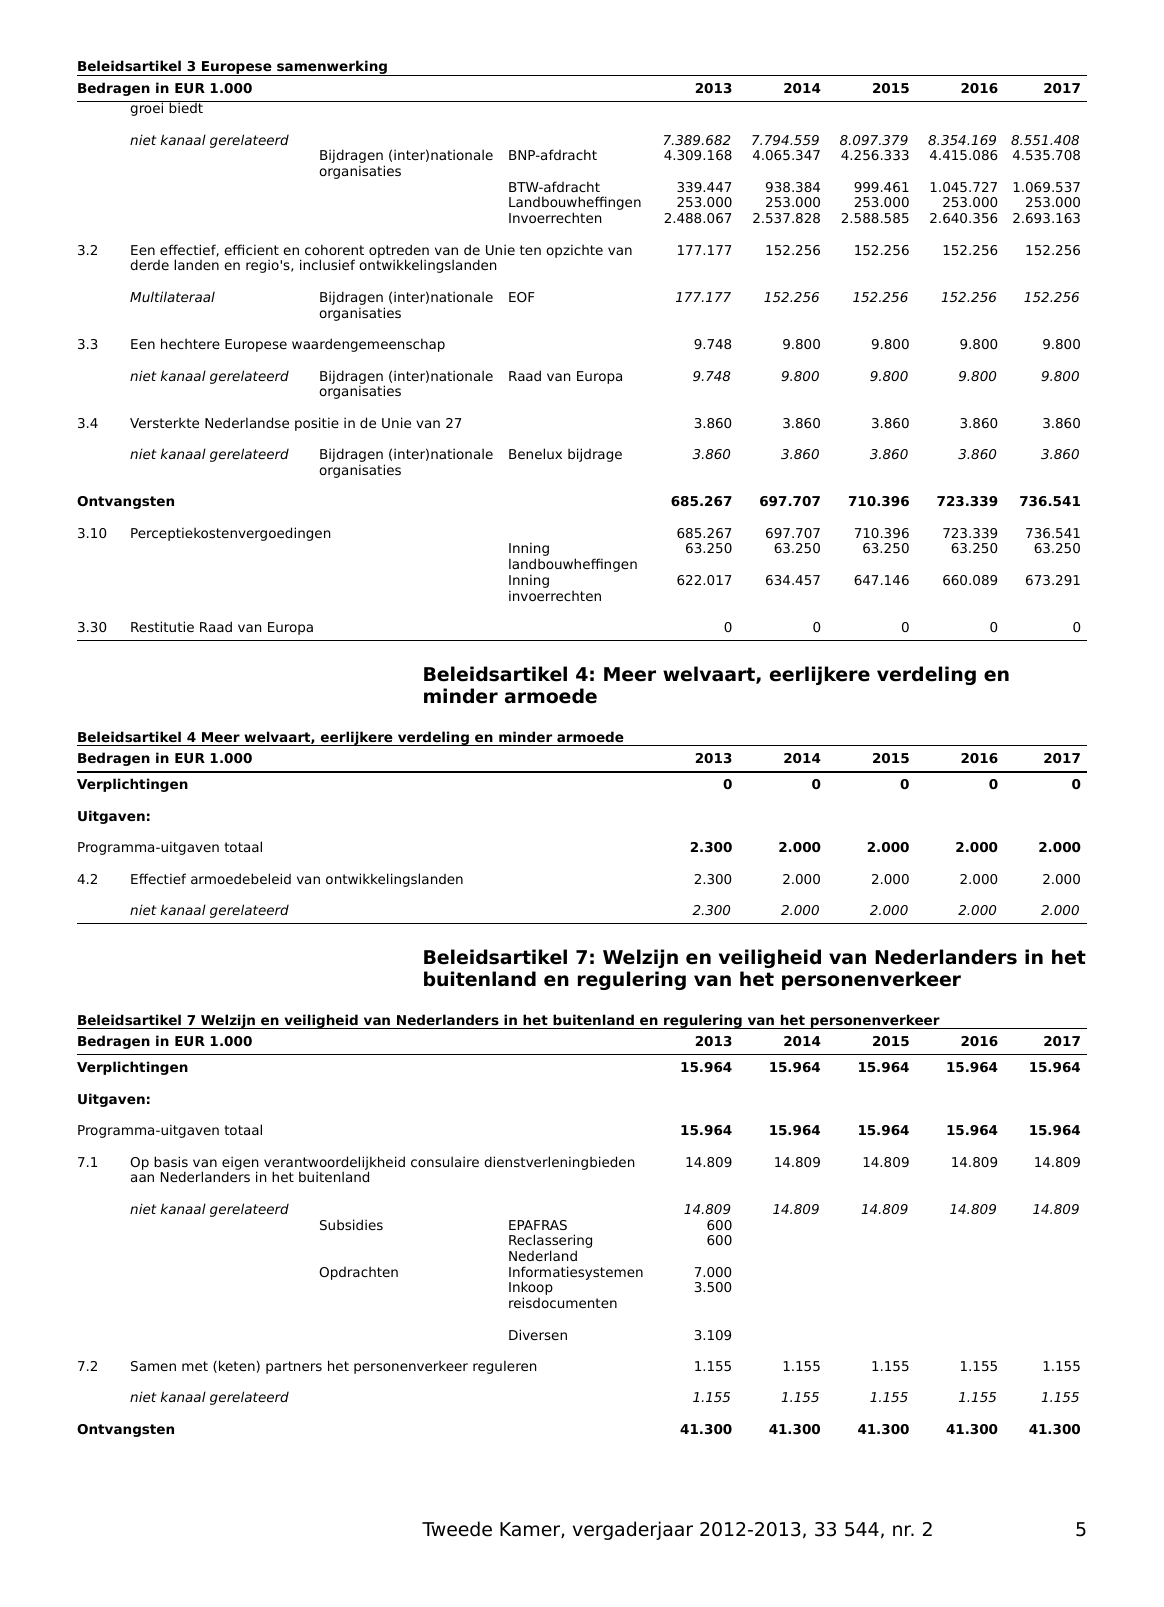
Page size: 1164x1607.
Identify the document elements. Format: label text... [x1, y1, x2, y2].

table_cell 7.1 [77, 1154, 124, 1186]
table_cell 3.860 [827, 416, 915, 431]
table_cell [827, 1406, 915, 1422]
table_cell Samen met (keten) partners het personenverkeer reguleren [124, 1359, 649, 1374]
table_cell [915, 1217, 1004, 1233]
table_cell [650, 321, 738, 337]
table_cell 41.300 [738, 1422, 827, 1437]
table_cell 2.000 [915, 840, 1004, 856]
table_cell [77, 856, 124, 871]
table_cell [827, 604, 915, 620]
table_cell [1004, 1091, 1087, 1107]
table_cell [77, 573, 124, 604]
table_cell [650, 1343, 738, 1359]
table_cell [502, 1107, 649, 1123]
table_cell [1004, 479, 1087, 494]
table_cell [1004, 809, 1087, 824]
table_cell [827, 510, 915, 526]
table_cell [502, 400, 649, 416]
table_cell 3.860 [915, 447, 1004, 478]
table_cell 9.800 [915, 368, 1004, 400]
table_cell [915, 1406, 1004, 1422]
table_cell [650, 809, 738, 824]
table_cell [1004, 1186, 1087, 1202]
table_cell 9.748 [650, 368, 738, 400]
table_cell [124, 431, 313, 447]
table_cell 938.384 [738, 180, 827, 195]
table_cell 2014 [738, 1029, 827, 1054]
table_cell Diversen [502, 1328, 649, 1343]
table_cell Benelux bijdrage [502, 447, 649, 478]
table_cell 3.30 [77, 620, 124, 640]
table_cell [650, 1091, 738, 1107]
table_cell [650, 117, 738, 132]
table_cell 1.155 [827, 1359, 915, 1374]
table_cell [827, 227, 915, 242]
table_cell [313, 1233, 502, 1264]
table_cell [313, 1076, 502, 1091]
table_cell 152.256 [1004, 243, 1087, 274]
table_cell [77, 1406, 124, 1422]
table_cell 14.809 [827, 1202, 915, 1217]
table_cell 177.177 [650, 243, 738, 274]
table_cell [915, 1375, 1004, 1390]
table_cell [650, 479, 738, 494]
table_cell 4.415.086 [915, 148, 1004, 179]
table_cell 2.300 [650, 840, 738, 856]
table_cell [77, 447, 124, 478]
table_cell [827, 321, 915, 337]
table_cell [738, 1107, 827, 1123]
table_cell 685.267 [650, 494, 738, 510]
table_cell [502, 793, 649, 808]
table_cell [124, 510, 313, 526]
table_cell [124, 573, 313, 604]
table_cell 63.250 [827, 541, 915, 573]
table_cell [313, 887, 502, 903]
table_cell [313, 400, 502, 416]
table_cell [502, 1406, 649, 1422]
table_cell 2013 [650, 746, 738, 771]
table_cell niet kanaal gerelateerd [124, 133, 649, 148]
table_cell [650, 1186, 738, 1202]
table_cell [313, 604, 502, 620]
table_cell [313, 541, 502, 573]
table_cell [1004, 117, 1087, 132]
table_cell [827, 1217, 915, 1233]
table_cell [650, 604, 738, 620]
table_cell [738, 1312, 827, 1327]
table_cell 2017 [1004, 76, 1087, 101]
table_cell [313, 573, 502, 604]
table_cell 3.109 [650, 1328, 738, 1343]
table_cell [915, 353, 1004, 368]
table_cell 9.800 [1004, 337, 1087, 353]
table_cell [1004, 353, 1087, 368]
table_cell [77, 227, 124, 242]
table_cell Een effectief, efficient en cohorent optreden van de Unie ten opzichte van derde landen en regio's, inclusief ontwikkelingslanden [124, 243, 649, 274]
table_header Beleidsartikel 3 Europese samenwerking [77, 59, 1087, 75]
table_cell 2016 [915, 1029, 1004, 1054]
table_cell [1004, 887, 1087, 903]
table_cell [650, 1312, 738, 1327]
table_cell [313, 510, 502, 526]
table_cell Programma-uitgaven totaal [77, 1123, 649, 1139]
table_cell [124, 1186, 313, 1202]
table_cell [738, 824, 827, 840]
table_cell niet kanaal gerelateerd [124, 903, 649, 923]
table_cell [124, 274, 313, 290]
table_cell 8.551.408 [1004, 133, 1087, 148]
table_cell [77, 824, 124, 840]
table_cell 15.964 [650, 1055, 738, 1076]
table_cell [827, 274, 915, 290]
table_cell BTW-afdracht [502, 180, 649, 195]
table_cell 3.860 [650, 447, 738, 478]
table_cell [1004, 1312, 1087, 1327]
table_cell [313, 1343, 502, 1359]
table_cell [650, 793, 738, 808]
table_cell 2014 [738, 746, 827, 771]
table_cell Op basis van eigen verantwoordelijkheid consulaire dienstverleningbieden aan Nederlanders in het buitenland [124, 1154, 649, 1186]
table_cell 3.860 [650, 416, 738, 431]
table_cell 41.300 [650, 1422, 738, 1437]
table_cell 2.000 [827, 903, 915, 923]
table_cell Informatiesystemen [502, 1265, 649, 1280]
table_cell [738, 1265, 827, 1280]
table_cell [124, 1438, 313, 1453]
table_cell 7.2 [77, 1359, 124, 1374]
table_cell [915, 887, 1004, 903]
table_cell 622.017 [650, 573, 738, 604]
table_cell [313, 1312, 502, 1327]
subtitle Beleidsartikel 4: Meer welvaart, eerlijkere verdeling en minder armoede [422, 664, 1087, 708]
table_cell [1004, 1076, 1087, 1091]
table_cell [313, 1406, 502, 1422]
table_cell 152.256 [738, 290, 827, 321]
table_cell [313, 227, 502, 242]
table_cell [124, 1139, 313, 1154]
table_header Beleidsartikel 4 Meer welvaart, eerlijkere verdeling en minder armoede [77, 730, 1087, 745]
table_cell 1.155 [1004, 1390, 1087, 1406]
table_cell 14.809 [827, 1154, 915, 1186]
table_cell 600 [650, 1217, 738, 1233]
table_cell [915, 604, 1004, 620]
table_cell 7.389.682 [650, 133, 738, 148]
table_cell [502, 479, 649, 494]
table_cell [502, 353, 649, 368]
table_cell 1.155 [827, 1390, 915, 1406]
table_cell 2.000 [827, 840, 915, 856]
table_cell 2.300 [650, 871, 738, 887]
table_cell [827, 1312, 915, 1327]
table_cell Perceptiekostenvergoedingen [124, 526, 649, 541]
table_cell 0 [738, 620, 827, 640]
table_cell 9.800 [738, 337, 827, 353]
table_cell 3.500 [650, 1280, 738, 1312]
table_cell 2.588.585 [827, 211, 915, 227]
table_cell [650, 510, 738, 526]
table_cell 152.256 [827, 290, 915, 321]
table_cell 7.000 [650, 1265, 738, 1280]
table_cell [313, 431, 502, 447]
table_cell 253.000 [827, 195, 915, 211]
table_cell 4.309.168 [650, 148, 738, 179]
table_cell [1004, 102, 1087, 117]
table_cell [738, 102, 827, 117]
table_cell 600 [650, 1233, 738, 1264]
table_cell [124, 541, 313, 573]
table_cell 4.065.347 [738, 148, 827, 179]
table_cell [313, 1328, 502, 1343]
table_cell [1004, 1139, 1087, 1154]
table_cell 2013 [650, 76, 738, 101]
table_cell 673.291 [1004, 573, 1087, 604]
table_cell [915, 1186, 1004, 1202]
table_cell [827, 1280, 915, 1312]
table_cell [738, 510, 827, 526]
table_cell [915, 1139, 1004, 1154]
table_cell [77, 117, 124, 132]
table_cell 14.809 [650, 1202, 738, 1217]
table_cell 2.488.067 [650, 211, 738, 227]
table_cell [915, 1438, 1004, 1453]
table_cell [124, 1343, 313, 1359]
table_cell Inning invoerrechten [502, 573, 649, 604]
table_cell 736.541 [1004, 526, 1087, 541]
table_cell niet kanaal gerelateerd [124, 1202, 649, 1217]
table_cell [650, 1375, 738, 1390]
table_cell 647.146 [827, 573, 915, 604]
table_cell 2.693.163 [1004, 211, 1087, 227]
table_cell Verplichtingen [77, 1055, 649, 1076]
table_cell [915, 824, 1004, 840]
table_cell 2015 [827, 76, 915, 101]
table_cell [313, 274, 502, 290]
table_cell niet kanaal gerelateerd [124, 1390, 649, 1406]
table_cell 15.964 [1004, 1055, 1087, 1076]
table_cell [650, 274, 738, 290]
table_cell 0 [650, 620, 738, 640]
table_cell 0 [827, 620, 915, 640]
table_cell [915, 1343, 1004, 1359]
table_cell [738, 227, 827, 242]
table_cell [915, 856, 1004, 871]
table_cell [77, 368, 124, 400]
table_cell Landbouwheffingen [502, 195, 649, 211]
table_cell [827, 1233, 915, 1264]
table_cell EPAFRAS [502, 1217, 649, 1233]
table_cell [915, 117, 1004, 132]
subtitle Beleidsartikel 7: Welzijn en veiligheid van Nederlanders in het buitenland en regulering van het personenverkeer [422, 947, 1087, 991]
table_cell 4.535.708 [1004, 148, 1087, 179]
table_cell 660.089 [915, 573, 1004, 604]
table_cell [738, 274, 827, 290]
table_cell [827, 1186, 915, 1202]
table_cell 736.541 [1004, 494, 1087, 510]
table_cell [738, 431, 827, 447]
table_cell Bedragen in EUR 1.000 [77, 1029, 649, 1054]
table_cell [77, 604, 124, 620]
table_cell 2016 [915, 76, 1004, 101]
table_cell Programma-uitgaven totaal [77, 840, 649, 856]
table_cell [313, 479, 502, 494]
table_cell [827, 809, 915, 824]
table_cell [827, 1265, 915, 1280]
table_cell [77, 133, 124, 148]
table_cell Bijdragen (inter)nationale organisaties [313, 368, 502, 400]
table_cell [915, 1076, 1004, 1091]
table_cell [124, 1107, 313, 1123]
table_cell 2014 [738, 76, 827, 101]
table_cell 15.964 [738, 1055, 827, 1076]
table_cell [502, 856, 649, 871]
table_cell [1004, 1438, 1087, 1453]
table_cell 15.964 [650, 1123, 738, 1139]
table_cell [124, 400, 313, 416]
table_cell [502, 824, 649, 840]
table_cell Versterkte Nederlandse positie in de Unie van 27 [124, 416, 649, 431]
table_header Beleidsartikel 7 Welzijn en veiligheid van Nederlanders in het buitenland en regulering van het personenverkeer [77, 1013, 1087, 1028]
table_cell [502, 1076, 649, 1091]
table_cell 3.10 [77, 526, 124, 541]
table_cell [77, 1202, 124, 1217]
table_cell [313, 793, 502, 808]
table_cell [650, 887, 738, 903]
table_cell [738, 1217, 827, 1233]
table_cell [738, 1233, 827, 1264]
table_cell Bijdragen (inter)nationale organisaties [313, 290, 502, 321]
table_cell [1004, 1328, 1087, 1343]
table_cell 63.250 [915, 541, 1004, 573]
table_cell [827, 431, 915, 447]
table_cell 697.707 [738, 494, 827, 510]
table_cell 152.256 [1004, 290, 1087, 321]
table_cell 2.000 [915, 903, 1004, 923]
table_cell [1004, 1375, 1087, 1390]
table_cell 2.000 [915, 871, 1004, 887]
table_cell [915, 1233, 1004, 1264]
table_cell 0 [1004, 620, 1087, 640]
table_cell 14.809 [1004, 1154, 1087, 1186]
table_cell [77, 1107, 124, 1123]
table_cell 2017 [1004, 1029, 1087, 1054]
table_cell [1004, 824, 1087, 840]
table_cell 3.3 [77, 337, 124, 353]
table_cell [313, 1438, 502, 1453]
table_cell [738, 1280, 827, 1312]
table_cell [77, 541, 124, 573]
table_cell [124, 1280, 313, 1312]
table_cell [502, 1312, 649, 1327]
table_cell [738, 1076, 827, 1091]
table_cell 2.000 [738, 871, 827, 887]
table_cell Ontvangsten [77, 494, 649, 510]
table_cell [313, 321, 502, 337]
table_cell [827, 353, 915, 368]
table_cell 723.339 [915, 494, 1004, 510]
table_cell [915, 510, 1004, 526]
table_cell [313, 1280, 502, 1312]
table_cell 253.000 [915, 195, 1004, 211]
table_cell 723.339 [915, 526, 1004, 541]
table_cell [77, 1186, 124, 1202]
table_cell [77, 793, 124, 808]
table_cell Verplichtingen [77, 773, 649, 793]
table_cell [124, 1217, 313, 1233]
table_cell [827, 1438, 915, 1453]
table_cell [738, 793, 827, 808]
table_cell [77, 1265, 124, 1280]
table_cell [502, 117, 649, 132]
table_cell 3.4 [77, 416, 124, 431]
table_cell 3.2 [77, 243, 124, 274]
table_cell [77, 148, 124, 179]
table_cell 14.809 [915, 1202, 1004, 1217]
table_cell [827, 793, 915, 808]
table_cell 0 [827, 773, 915, 793]
table_cell 634.457 [738, 573, 827, 604]
table_cell 4.2 [77, 871, 124, 887]
table_cell [827, 1375, 915, 1390]
table_cell [1004, 321, 1087, 337]
table_cell 14.809 [650, 1154, 738, 1186]
table_cell Raad van Europa [502, 368, 649, 400]
table_cell [915, 321, 1004, 337]
table_cell 9.800 [827, 337, 915, 353]
table_cell 710.396 [827, 526, 915, 541]
table_cell 0 [738, 773, 827, 793]
table_cell [77, 180, 124, 195]
table_cell [650, 102, 738, 117]
table_cell [77, 1343, 124, 1359]
table_cell 2.000 [827, 871, 915, 887]
table_cell [738, 1438, 827, 1453]
table_cell [502, 1186, 649, 1202]
table_cell [1004, 604, 1087, 620]
table_cell 8.097.379 [827, 133, 915, 148]
table_cell [738, 1406, 827, 1422]
table_cell [827, 1091, 915, 1107]
table_cell [827, 856, 915, 871]
table_cell [124, 148, 313, 179]
table_cell [124, 353, 313, 368]
table_cell [77, 431, 124, 447]
table_cell [738, 353, 827, 368]
table_cell [502, 604, 649, 620]
table_cell [915, 1091, 1004, 1107]
table_cell 15.964 [1004, 1123, 1087, 1139]
table_cell Reclassering Nederland [502, 1233, 649, 1264]
table_cell [77, 321, 124, 337]
table_cell [77, 1375, 124, 1390]
table_cell [915, 1328, 1004, 1343]
table_cell niet kanaal gerelateerd [124, 368, 313, 400]
table_cell Inkoop reisdocumenten [502, 1280, 649, 1312]
table_cell [827, 117, 915, 132]
table_cell 2016 [915, 746, 1004, 771]
table_cell 3.860 [827, 447, 915, 478]
table_cell 1.155 [1004, 1359, 1087, 1374]
table_cell [915, 431, 1004, 447]
table_cell [738, 887, 827, 903]
table_cell [313, 856, 502, 871]
table_cell 1.155 [738, 1359, 827, 1374]
table_cell 177.177 [650, 290, 738, 321]
table_cell [77, 353, 124, 368]
table_cell [313, 1186, 502, 1202]
table_cell [124, 195, 313, 211]
table_cell [313, 211, 502, 227]
table_cell 8.354.169 [915, 133, 1004, 148]
table_cell [77, 903, 124, 923]
table_cell [124, 180, 313, 195]
table_cell [915, 809, 1004, 824]
table_cell 4.256.333 [827, 148, 915, 179]
table_cell [124, 117, 313, 132]
table_cell [650, 400, 738, 416]
table_cell [1004, 400, 1087, 416]
table_cell 2017 [1004, 746, 1087, 771]
table_cell [915, 793, 1004, 808]
table_cell [77, 274, 124, 290]
table_cell 3.860 [1004, 416, 1087, 431]
table_cell [124, 1312, 313, 1327]
table_cell [313, 1107, 502, 1123]
table_cell [650, 1438, 738, 1453]
table_cell [77, 211, 124, 227]
table_cell [502, 321, 649, 337]
table_cell BNP-afdracht [502, 148, 649, 179]
table_cell [738, 856, 827, 871]
table_cell [1004, 856, 1087, 871]
table_cell 152.256 [915, 243, 1004, 274]
table_cell 152.256 [827, 243, 915, 274]
table_cell 9.800 [827, 368, 915, 400]
table_cell [1004, 1406, 1087, 1422]
table_cell 0 [915, 620, 1004, 640]
table_cell 63.250 [1004, 541, 1087, 573]
table_cell [124, 1233, 313, 1264]
table_cell Uitgaven: [77, 1091, 649, 1107]
table_cell 0 [915, 773, 1004, 793]
table_cell 2.000 [1004, 840, 1087, 856]
table_cell [124, 321, 313, 337]
table_cell [650, 1076, 738, 1091]
table_cell 1.045.727 [915, 180, 1004, 195]
table_cell [1004, 227, 1087, 242]
table_cell [650, 227, 738, 242]
table_cell Opdrachten [313, 1265, 502, 1280]
table_cell Bijdragen (inter)nationale organisaties [313, 447, 502, 478]
table_cell [827, 887, 915, 903]
table_cell 2.537.828 [738, 211, 827, 227]
table_cell 15.964 [738, 1123, 827, 1139]
table_cell EOF [502, 290, 649, 321]
table_cell [502, 274, 649, 290]
table_cell 41.300 [827, 1422, 915, 1437]
table_cell [827, 479, 915, 494]
table_cell [77, 479, 124, 494]
table_cell 9.748 [650, 337, 738, 353]
table_cell [124, 856, 313, 871]
table_cell Bedragen in EUR 1.000 [77, 76, 649, 101]
table_cell [827, 824, 915, 840]
table_cell [915, 1265, 1004, 1280]
table_cell [650, 856, 738, 871]
table_cell [313, 117, 502, 132]
table_cell 2.000 [1004, 871, 1087, 887]
table_cell 0 [650, 773, 738, 793]
table_cell [77, 887, 124, 903]
table_cell [502, 227, 649, 242]
table_cell [124, 1375, 313, 1390]
table_cell 1.069.537 [1004, 180, 1087, 195]
table_cell Bijdragen (inter)nationale organisaties [313, 148, 502, 179]
table_cell 41.300 [915, 1422, 1004, 1437]
table_cell 253.000 [1004, 195, 1087, 211]
table_cell 253.000 [738, 195, 827, 211]
table_cell [827, 1328, 915, 1343]
table_cell [738, 321, 827, 337]
table_cell [915, 102, 1004, 117]
table_cell [124, 793, 313, 808]
table_cell [827, 102, 915, 117]
table_cell [77, 510, 124, 526]
table_cell 41.300 [1004, 1422, 1087, 1437]
table_cell [502, 431, 649, 447]
table_cell 15.964 [827, 1123, 915, 1139]
table_cell [77, 1312, 124, 1327]
table_cell 1.155 [650, 1390, 738, 1406]
table_cell 9.800 [1004, 368, 1087, 400]
table_cell [124, 604, 313, 620]
table_cell [738, 1186, 827, 1202]
table_cell 14.809 [738, 1202, 827, 1217]
table_cell [124, 479, 313, 494]
table_cell [827, 1139, 915, 1154]
table_cell 15.964 [915, 1055, 1004, 1076]
table_cell Effectief armoedebeleid van ontwikkelingslanden [124, 871, 649, 887]
table_cell [1004, 1265, 1087, 1280]
table_cell 999.461 [827, 180, 915, 195]
table_cell 697.707 [738, 526, 827, 541]
table_cell 15.964 [915, 1123, 1004, 1139]
table_cell 710.396 [827, 494, 915, 510]
table_cell [1004, 1343, 1087, 1359]
table_cell [124, 1265, 313, 1280]
table_cell [124, 1328, 313, 1343]
table_cell [77, 195, 124, 211]
table_cell [77, 400, 124, 416]
table_cell Een hechtere Europese waardengemeenschap [124, 337, 649, 353]
table_cell [915, 1107, 1004, 1123]
table_cell [738, 1343, 827, 1359]
table_cell [502, 1139, 649, 1154]
table_cell 2.300 [650, 903, 738, 923]
table_cell Subsidies [313, 1217, 502, 1233]
table_cell Ontvangsten [77, 1422, 649, 1437]
table_cell [124, 824, 313, 840]
table_cell Bedragen in EUR 1.000 [77, 746, 649, 771]
table_cell 14.809 [738, 1154, 827, 1186]
table_cell groei biedt [124, 102, 649, 117]
table_cell Inning landbouwheffingen [502, 541, 649, 573]
table_cell 3.860 [738, 416, 827, 431]
table_cell [77, 290, 124, 321]
table_cell [124, 1076, 313, 1091]
table_cell 63.250 [738, 541, 827, 573]
table_cell [915, 227, 1004, 242]
table_cell [77, 1328, 124, 1343]
table_cell 9.800 [738, 368, 827, 400]
table_cell [915, 1312, 1004, 1327]
table_cell [915, 400, 1004, 416]
table_cell [1004, 793, 1087, 808]
table_cell Invoerrechten [502, 211, 649, 227]
table_cell [915, 479, 1004, 494]
table_cell [77, 1139, 124, 1154]
table_cell Multilateraal [124, 290, 313, 321]
table_cell [738, 604, 827, 620]
table_cell [124, 887, 313, 903]
table_cell 339.447 [650, 180, 738, 195]
table_cell 2013 [650, 1029, 738, 1054]
table_cell [502, 1438, 649, 1453]
table_cell [915, 1280, 1004, 1312]
table_cell [77, 1233, 124, 1264]
table_cell niet kanaal gerelateerd [124, 447, 313, 478]
table_cell [738, 117, 827, 132]
table_cell [313, 195, 502, 211]
table_cell 7.794.559 [738, 133, 827, 148]
table_cell 2.640.356 [915, 211, 1004, 227]
table_cell [827, 1343, 915, 1359]
table_cell 14.809 [915, 1154, 1004, 1186]
table_cell 152.256 [915, 290, 1004, 321]
table_cell [1004, 1107, 1087, 1123]
table_cell [502, 510, 649, 526]
table_cell [738, 1328, 827, 1343]
table_cell [1004, 1217, 1087, 1233]
table_cell [313, 1375, 502, 1390]
table_cell [502, 1343, 649, 1359]
table_cell [77, 1438, 124, 1453]
table_cell [1004, 431, 1087, 447]
table_cell [738, 479, 827, 494]
table_cell [1004, 1280, 1087, 1312]
table_cell [738, 1375, 827, 1390]
table_cell 9.800 [915, 337, 1004, 353]
table_cell 2.000 [1004, 903, 1087, 923]
table_cell 14.809 [1004, 1202, 1087, 1217]
table_cell 152.256 [738, 243, 827, 274]
table_cell [77, 1076, 124, 1091]
table_cell 1.155 [915, 1390, 1004, 1406]
table_cell [650, 1107, 738, 1123]
table_cell 0 [1004, 773, 1087, 793]
table_cell [1004, 274, 1087, 290]
table_cell [313, 1139, 502, 1154]
table_cell [124, 1406, 313, 1422]
table_cell [738, 1139, 827, 1154]
table_cell [650, 1406, 738, 1422]
table_cell [650, 431, 738, 447]
table_cell 1.155 [650, 1359, 738, 1374]
table_cell 3.860 [915, 416, 1004, 431]
table_cell [77, 1390, 124, 1406]
table_cell 2015 [827, 746, 915, 771]
table_cell 1.155 [915, 1359, 1004, 1374]
table_cell [124, 227, 313, 242]
table_cell 685.267 [650, 526, 738, 541]
table_cell [313, 824, 502, 840]
table_cell [915, 274, 1004, 290]
table_cell [1004, 510, 1087, 526]
table_cell [827, 1076, 915, 1091]
table_cell 15.964 [827, 1055, 915, 1076]
table_cell [650, 353, 738, 368]
table_cell [502, 887, 649, 903]
table_cell [738, 400, 827, 416]
table_cell [738, 1091, 827, 1107]
table_cell 2.000 [738, 840, 827, 856]
table_cell Uitgaven: [77, 809, 649, 824]
table_cell 63.250 [650, 541, 738, 573]
table_cell 2015 [827, 1029, 915, 1054]
table_cell [738, 809, 827, 824]
table_cell [827, 1107, 915, 1123]
table_cell 253.000 [650, 195, 738, 211]
table_cell 1.155 [738, 1390, 827, 1406]
table_cell [827, 400, 915, 416]
table_cell [313, 180, 502, 195]
table_cell [77, 102, 124, 117]
table_cell [650, 1139, 738, 1154]
table_cell [124, 211, 313, 227]
table_cell [313, 353, 502, 368]
table_cell [502, 1375, 649, 1390]
table_cell 2.000 [738, 903, 827, 923]
table_cell [650, 824, 738, 840]
table_cell Restitutie Raad van Europa [124, 620, 649, 640]
table_cell [1004, 1233, 1087, 1264]
table_cell [77, 1280, 124, 1312]
table_cell 3.860 [1004, 447, 1087, 478]
table_cell [77, 1217, 124, 1233]
table_cell 3.860 [738, 447, 827, 478]
